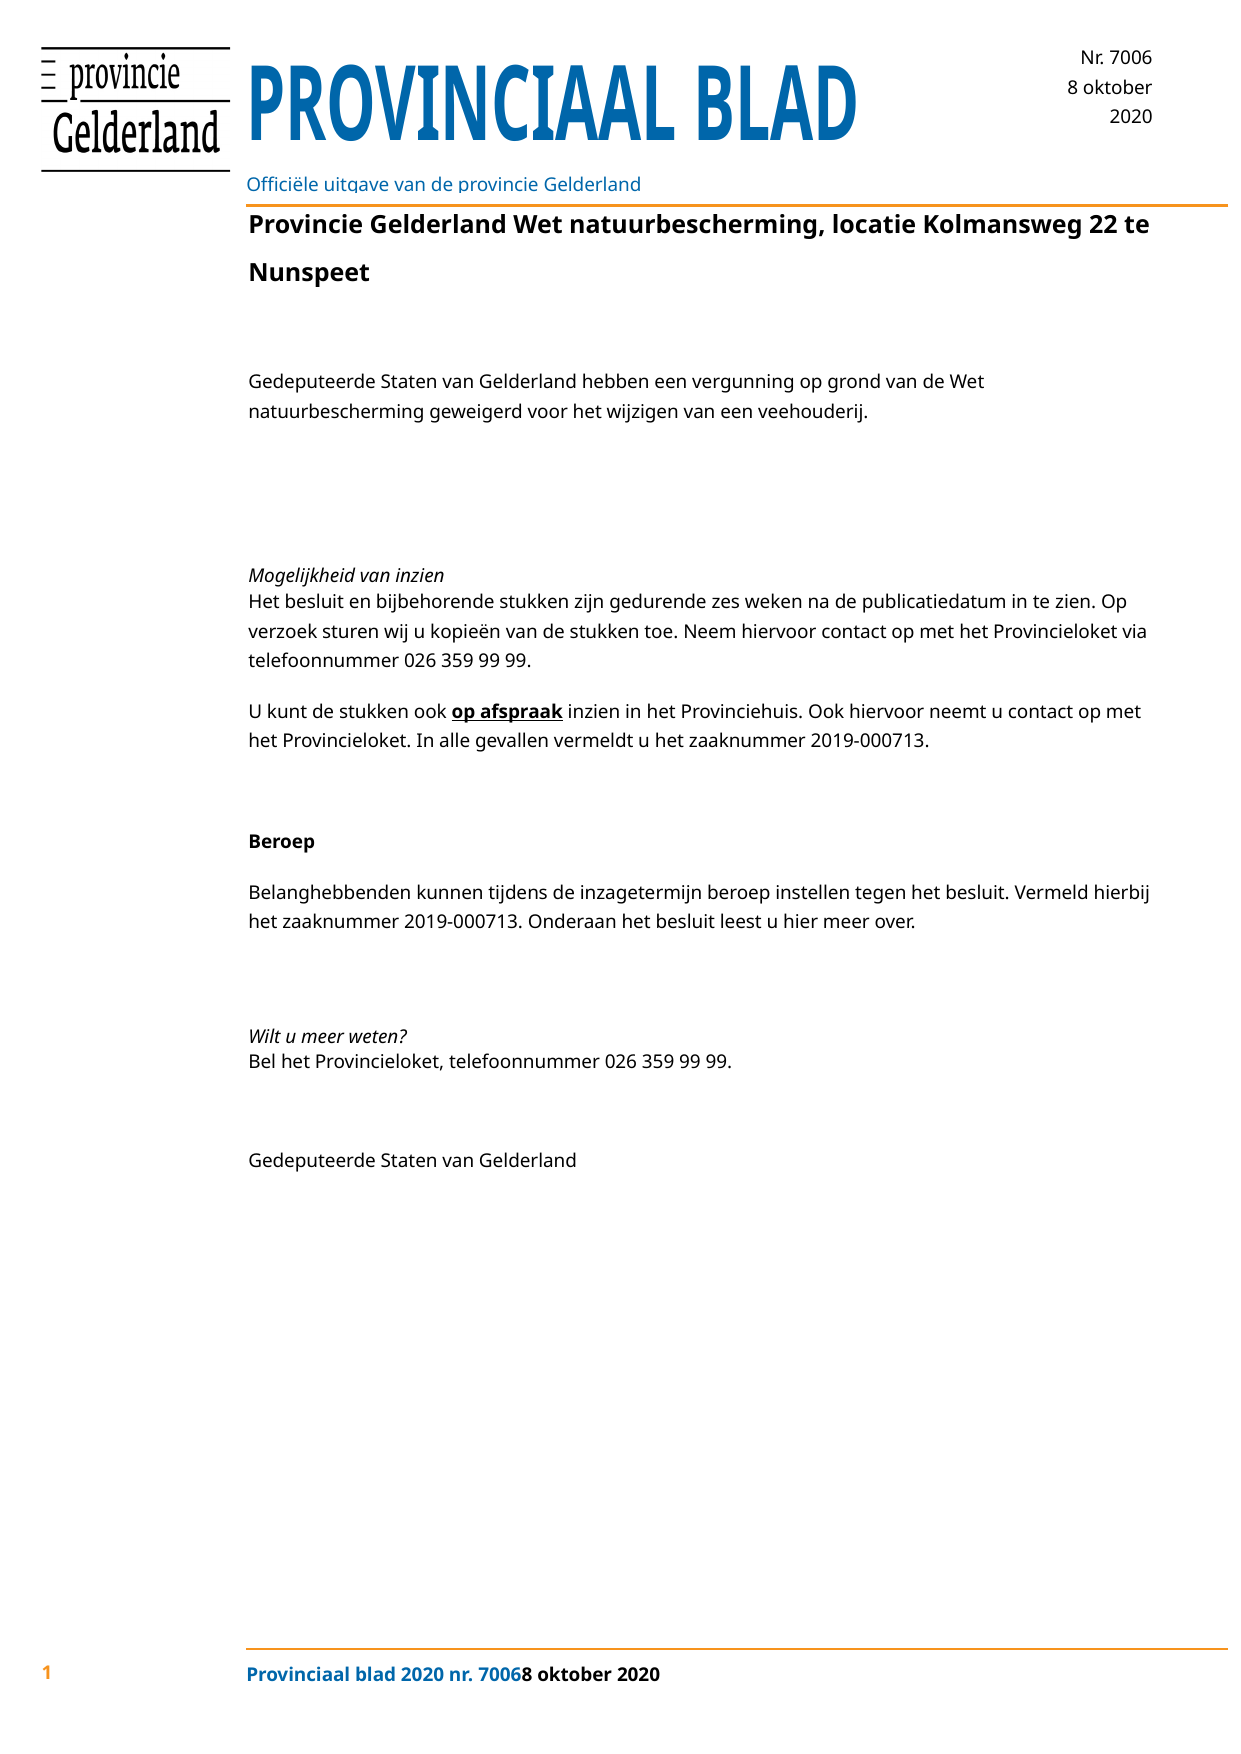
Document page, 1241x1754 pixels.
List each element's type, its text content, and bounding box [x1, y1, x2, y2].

text Bel het Provincieloket, telefoonnummer 026 359 99 99. [248, 1048, 1152, 1074]
text U kunt de stukken ook op afspraak inzien in het Provinciehuis. Ook hiervoor neemt u contact op met het Provincieloket. In alle gevallen vermeldt u het zaaknummer 2019-000713. [248, 698, 1152, 753]
text Gedeputeerde Staten van Gelderland [248, 1147, 1152, 1172]
text Provincie Gelderland Wet natuurbescherming, locatie Kolmansweg 22 te Nunspeet [248, 207, 1152, 288]
text Gedeputeerde Staten van Gelderland hebben een vergunning op grond van de Wet natuurbescherming geweigerd voor het wijzigen van een veehouderij. [248, 368, 1152, 424]
text Beroep [248, 828, 1152, 854]
text Wilt u meer weten? [248, 1023, 1152, 1048]
text Belanghebbenden kunnen tijdens de inzagetermijn beroep instellen tegen het besluit. Vermeld hierbij het zaaknummer 2019-000713. Onderaan het besluit leest u hier meer over. [248, 879, 1152, 934]
picture [41, 47, 231, 172]
text Het besluit en bijbehorende stukken zijn gedurende zes weken na de publicatiedatum in te zien. Op verzoek sturen wij u kopieën van de stukken toe. Neem hiervoor contact op met het Provincieloket via telefoonnummer 026 359 99 99. [248, 588, 1152, 673]
text Mogelijkheid van inzien [248, 563, 1152, 588]
